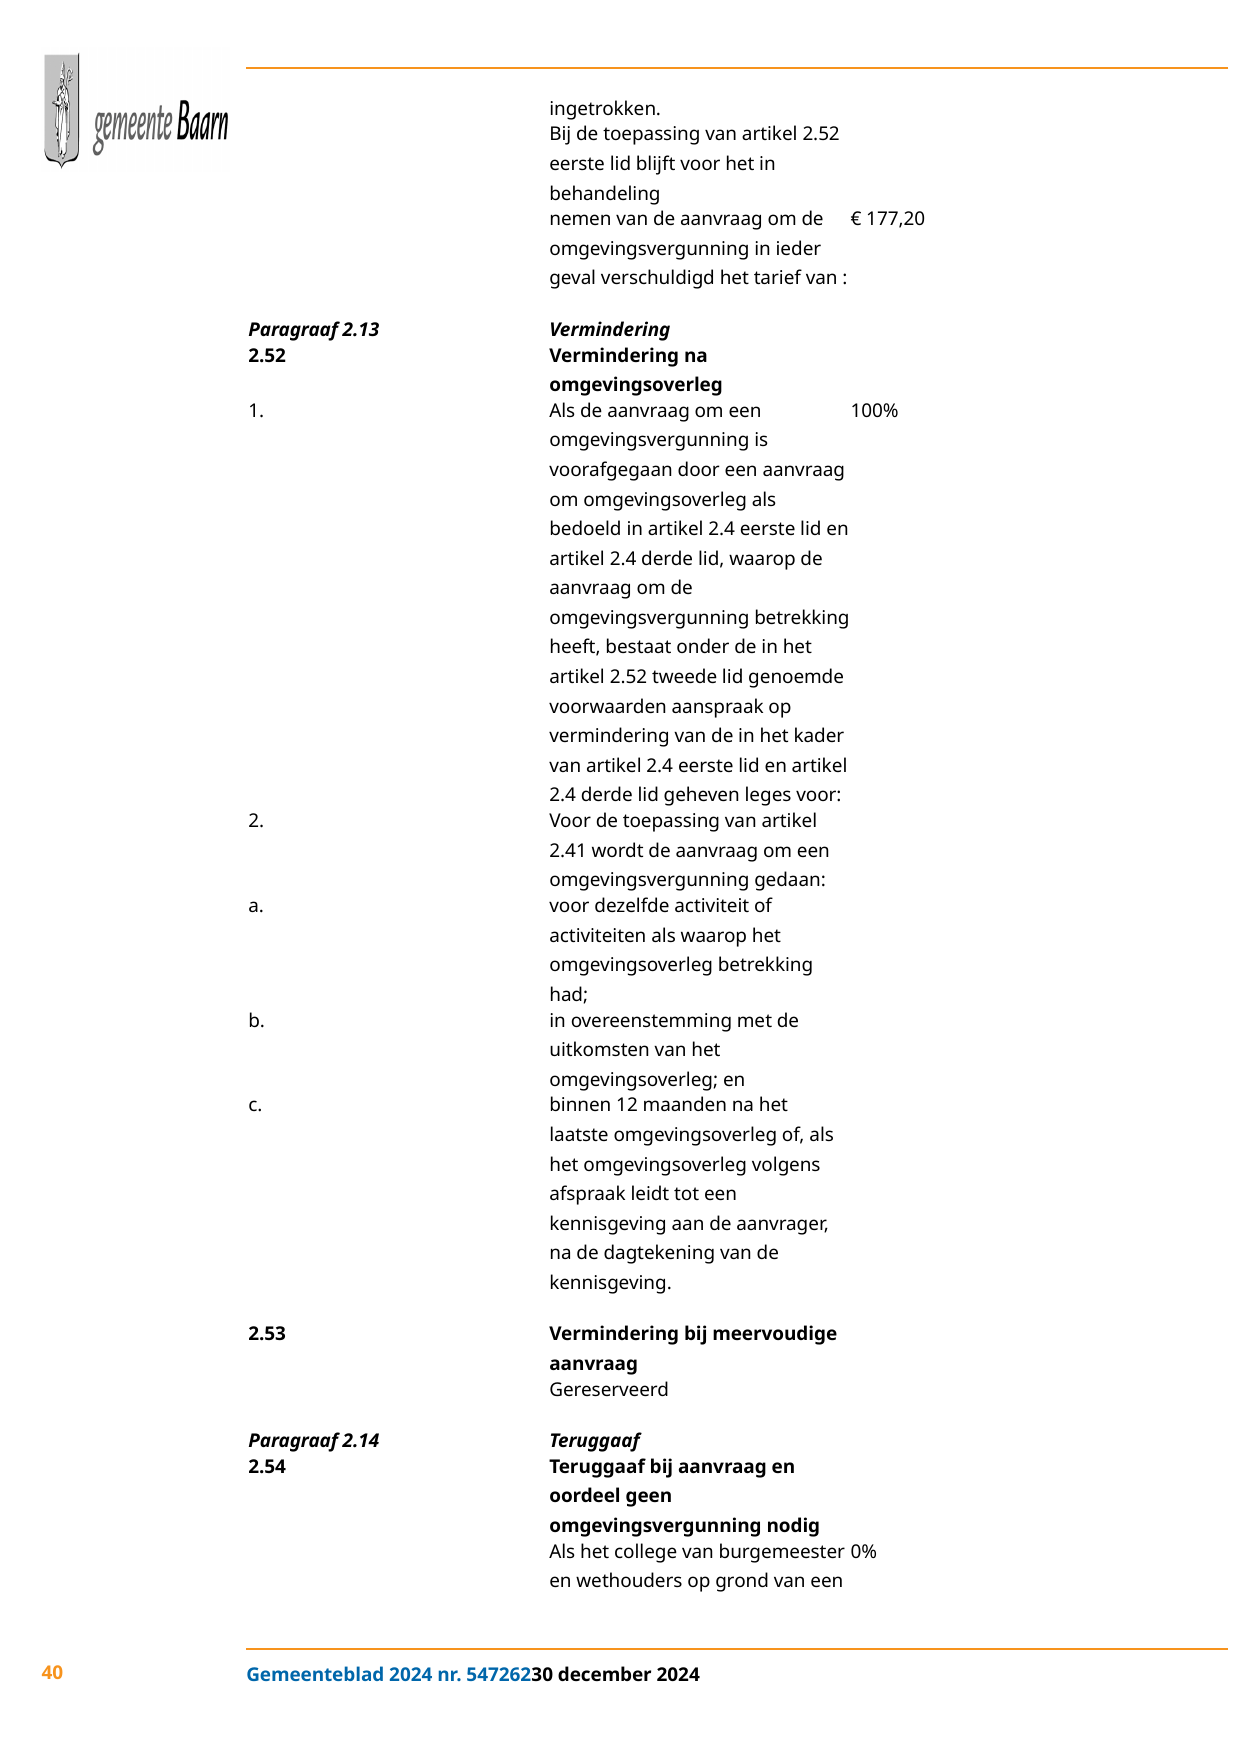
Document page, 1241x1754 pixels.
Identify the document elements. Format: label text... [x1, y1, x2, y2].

table_cell € 177,20 [850, 205, 1152, 290]
table_cell 2.54 [248, 1453, 549, 1538]
table_cell Teruggaaf [549, 1428, 850, 1453]
table_cell binnen 12 maanden na het laatste omgevingsoverleg of, als het omgevingsoverleg volgens afspraak leidt tot een kennisgeving aan de aanvrager, na de dagtekening van de kennisgeving. [549, 1092, 850, 1295]
table_cell [248, 95, 549, 121]
table_cell [850, 1295, 1152, 1321]
table_cell Voor de toepassing van artikel 2.41 wordt de aanvraag om een omgevingsvergunning gedaan: [549, 808, 850, 892]
table_cell [549, 1295, 850, 1321]
table_cell [850, 95, 1152, 121]
table_cell [248, 1295, 549, 1321]
table_cell [850, 121, 1152, 205]
table_cell [850, 316, 1152, 342]
table_cell 2.52 [248, 342, 549, 397]
table_cell in overeenstemming met de uitkomsten van het omgevingsoverleg; en [549, 1007, 850, 1092]
table_cell 2.53 [248, 1321, 549, 1376]
table_cell Als de aanvraag om een omgevingsvergunning is voorafgegaan door een aanvraag om omgevingsoverleg als bedoeld in artikel 2.4 eerste lid en artikel 2.4 derde lid, waarop de aanvraag om de omgevingsvergunning betrekking heeft, bestaat onder de in het artikel 2.52 tweede lid genoemde voorwaarden aanspraak op vermindering van de in het kader van artikel 2.4 eerste lid en artikel 2.4 derde lid geheven leges voor: [549, 397, 850, 807]
table_cell [248, 290, 549, 316]
table_cell Als het college van burgemeester en wethouders op grond van een [549, 1538, 850, 1593]
table_cell ingetrokken. [549, 95, 850, 121]
table_cell [850, 892, 1152, 1007]
table_cell c. [248, 1092, 549, 1295]
table_cell [248, 1538, 549, 1593]
table_cell Vermindering bij meervoudige aanvraag [549, 1321, 850, 1376]
table_cell [850, 808, 1152, 892]
table_cell Teruggaaf bij aanvraag en oordeel geen omgevingsvergunning nodig [549, 1453, 850, 1538]
table_cell [850, 1007, 1152, 1092]
table_cell b. [248, 1007, 549, 1092]
table_cell Paragraaf 2.13 [248, 316, 549, 342]
table_cell [850, 1453, 1152, 1538]
table_cell [248, 121, 549, 205]
table_cell Vermindering [549, 316, 850, 342]
table_cell [850, 1376, 1152, 1402]
table_cell voor dezelfde activiteit of activiteiten als waarop het omgevingsoverleg betrekking had; [549, 892, 850, 1007]
table_cell [850, 1092, 1152, 1295]
table_cell [248, 205, 549, 290]
table_cell nemen van de aanvraag om de omgevingsvergunning in ieder geval verschuldigd het tarief van : [549, 205, 850, 290]
table_cell [850, 1402, 1152, 1427]
table_cell Vermindering na omgevingsoverleg [549, 342, 850, 397]
table_cell 2. [248, 808, 549, 892]
table_cell [248, 1376, 549, 1402]
table_cell 1. [248, 397, 549, 807]
table_cell [549, 1402, 850, 1427]
table_cell [850, 1321, 1152, 1376]
picture [41, 47, 231, 172]
table_cell [248, 1402, 549, 1427]
table_cell [850, 1428, 1152, 1453]
table_cell a. [248, 892, 549, 1007]
table_cell Gereserveerd [549, 1376, 850, 1402]
table_cell Bij de toepassing van artikel 2.52 eerste lid blijft voor het in behandeling [549, 121, 850, 205]
table_cell 100% [850, 397, 1152, 807]
table_cell Paragraaf 2.14 [248, 1428, 549, 1453]
table_cell [850, 342, 1152, 397]
table_cell [850, 290, 1152, 316]
table_cell [549, 290, 850, 316]
table_cell 0% [850, 1538, 1152, 1593]
